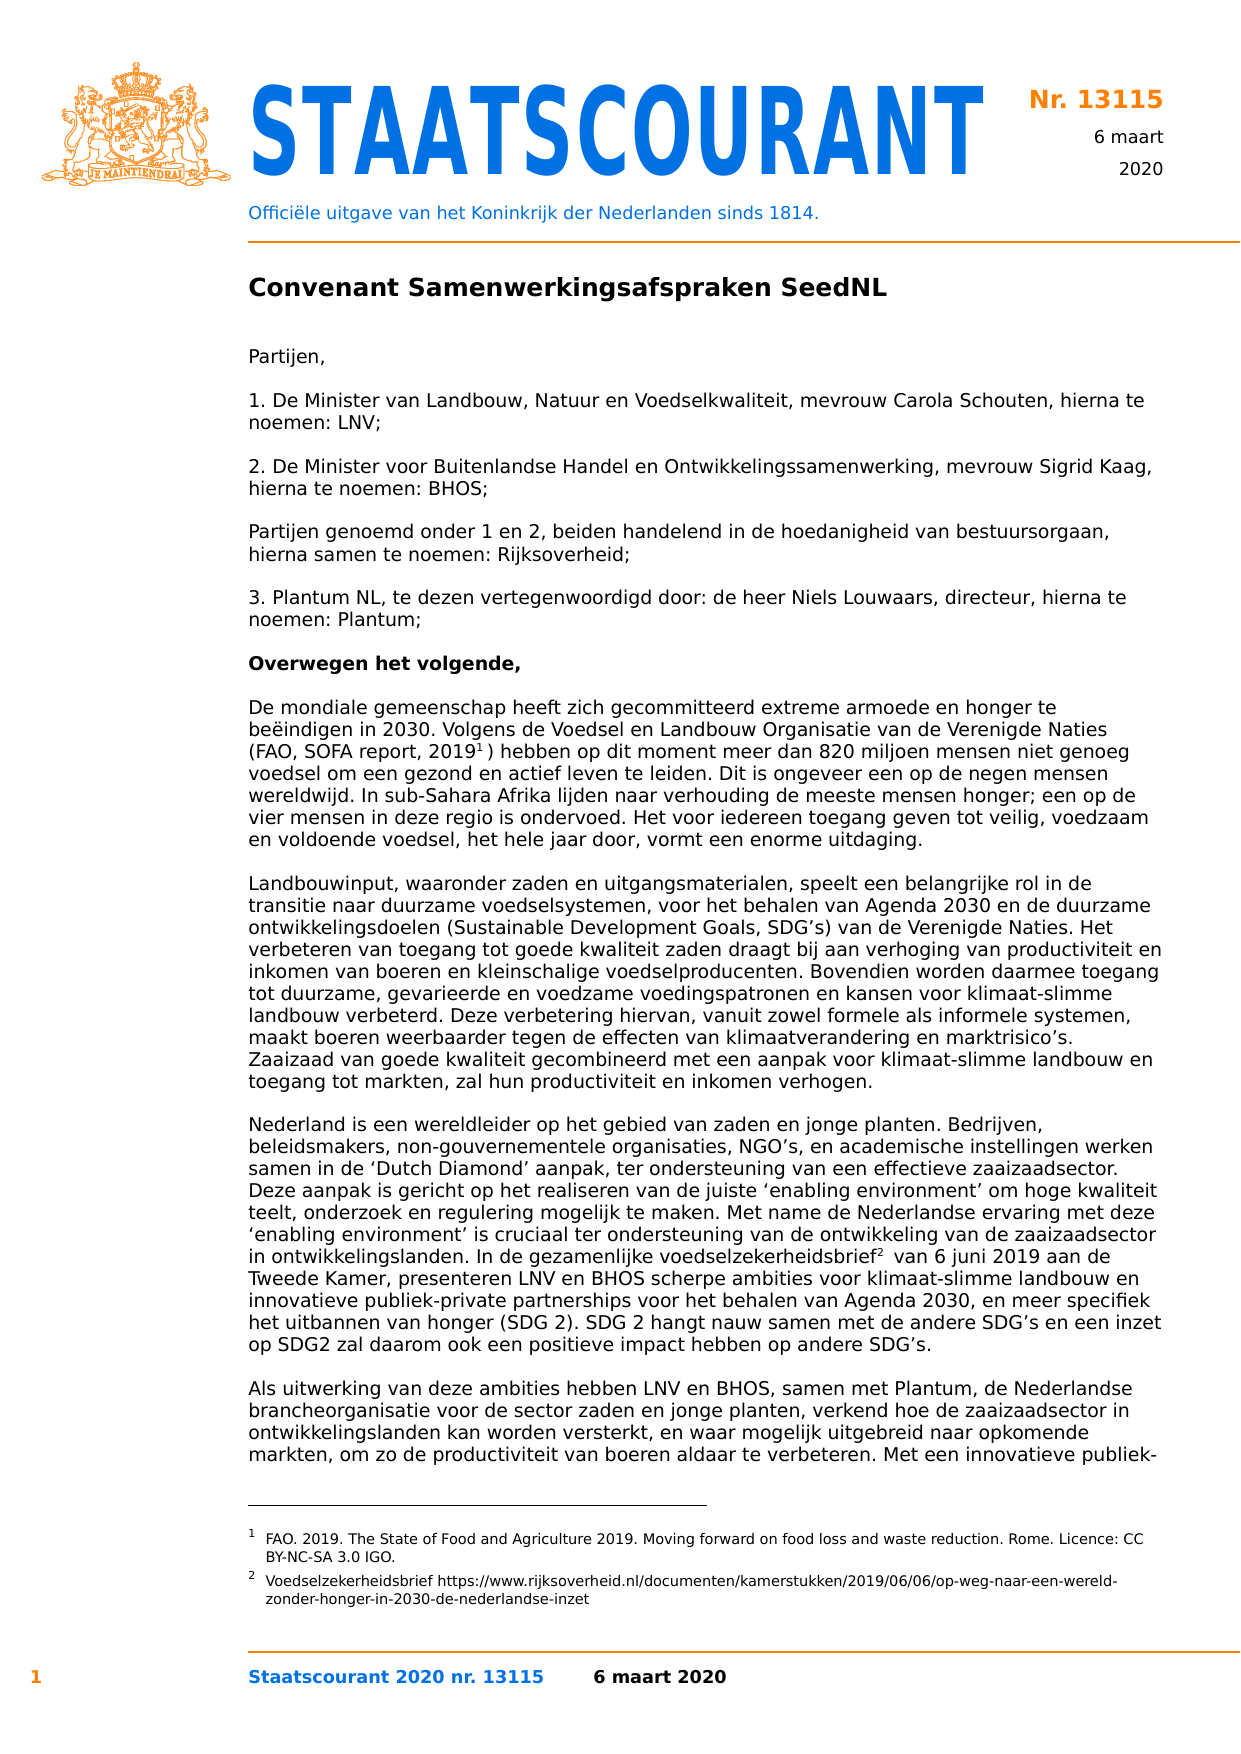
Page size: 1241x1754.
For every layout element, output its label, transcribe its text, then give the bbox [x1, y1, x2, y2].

text Nederland is een wereldleider op het gebied van zaden en jonge planten. Bedrijven, beleidsmakers, non-gouvernementele organisaties, NGO’s, en academische instellingen werken samen in de ‘Dutch Diamond’ aanpak, ter ondersteuning van een effectieve zaaizaadsector. Deze aanpak is gericht op het realiseren van de juiste ‘enabling environment’ om hoge kwaliteit teelt, onderzoek en regulering mogelijk te maken. Met name de Nederlandse ervaring met deze ‘enabling environment’ is cruciaal ter ondersteuning van de ontwikkeling van de zaaizaadsector in ontwikkelingslanden. In de gezamenlijke voedselzekerheidsbrief van 6 juni 2019 aan de Tweede Kamer, presenteren LNV en BHOS scherpe ambities voor klimaat-slimme landbouw en innovatieve publiek-private partnerships voor het behalen van Agenda 2030, en meer specifiek het uitbannen van honger (SDG 2). SDG 2 hangt nauw samen met de andere SDG’s en een inzet op SDG2 zal daarom ook een positieve impact hebben op andere SDG’s. [248, 1114, 1163, 1356]
text Partijen genoemd onder 1 en 2, beiden handelend in de hoedanigheid van bestuursorgaan, hierna samen te noemen: Rijksoverheid; [248, 521, 1163, 565]
text Voedselzekerheidsbrief https://www.rijksoverheid.nl/documenten/kamerstukken/2019/06/06/op-weg-naar-een-wereld-zonder-honger-in-2030-de-nederlandse-inzet [248, 1569, 1163, 1608]
text 2. De Minister voor Buitenlandse Handel en Ontwikkelingssamenwerking, mevrouw Sigrid Kaag, hierna te noemen: BHOS; [248, 456, 1163, 499]
text Landbouwinput, waaronder zaden en uitgangsmaterialen, speelt een belangrijke rol in de transitie naar duurzame voedselsystemen, voor het behalen van Agenda 2030 en de duurzame ontwikkelingsdoelen (Sustainable Development Goals, SDG’s) van de Verenigde Naties. Het verbeteren van toegang tot goede kwaliteit zaden draagt bij aan verhoging van productiviteit en inkomen van boeren en kleinschalige voedselproducenten. Bovendien worden daarmee toegang tot duurzame, gevarieerde en voedzame voedingspatronen en kansen voor klimaat-slimme landbouw verbeterd. Deze verbetering hiervan, vanuit zowel formele als informele systemen, maakt boeren weerbaarder tegen de effecten van klimaatverandering en marktrisico’s. Zaaizaad van goede kwaliteit gecombineerd met een aanpak voor klimaat-slimme landbouw en toegang tot markten, zal hun productiviteit en inkomen verhogen. [248, 873, 1163, 1092]
text De mondiale gemeenschap heeft zich gecommitteerd extreme armoede en honger te beëindigen in 2030. Volgens de Voedsel en Landbouw Organisatie van de Verenigde Naties (FAO, SOFA report, 2019) hebben op dit moment meer dan 820 miljoen mensen niet genoeg voedsel om een gezond en actief leven te leiden. Dit is ongeveer een op de negen mensen wereldwijd. In sub-Sahara Afrika lijden naar verhouding de meeste mensen honger; een op de vier mensen in deze regio is ondervoed. Het voor iedereen toegang geven tot veilig, voedzaam en voldoende voedsel, het hele jaar door, vormt een enorme uitdaging. [248, 697, 1163, 851]
table_header STAATSCOURANT [248, 62, 998, 203]
text Partijen, [248, 346, 1163, 368]
text FAO. 2019. The State of Food and Agriculture 2019. Moving forward on food loss and waste reduction. Rome. Licence: CC BY-NC-SA 3.0 IGO. [248, 1527, 1163, 1566]
table_cell 6 maart [998, 121, 1240, 153]
table_cell Officiële uitgave van het Koninkrijk der Nederlanden sinds 1814. [248, 203, 1240, 241]
table_header [25, 62, 248, 241]
table_cell 2020 [998, 153, 1240, 203]
text 1. De Minister van Landbouw, Natuur en Voedselkwaliteit, mevrouw Carola Schouten, hierna te noemen: LNV; [248, 390, 1163, 434]
subtitle Overwegen het volgende, [248, 653, 1163, 675]
picture [41, 62, 231, 186]
text 3. Plantum NL, te dezen vertegenwoordigd door: de heer Niels Louwaars, directeur, hierna te noemen: Plantum; [248, 587, 1163, 631]
text Als uitwerking van deze ambities hebben LNV en BHOS, samen met Plantum, de Nederlandse brancheorganisatie voor de sector zaden en jonge planten, verkend hoe de zaaizaadsector in ontwikkelingslanden kan worden versterkt, en waar mogelijk uitgebreid naar opkomende markten, om zo de productiviteit van boeren aldaar te verbeteren. Met een innovatieve publiek- [248, 1378, 1163, 1466]
table_header Nr. 13115 [998, 62, 1240, 121]
subtitle Convenant Samenwerkingsafspraken SeedNL [248, 273, 1163, 302]
